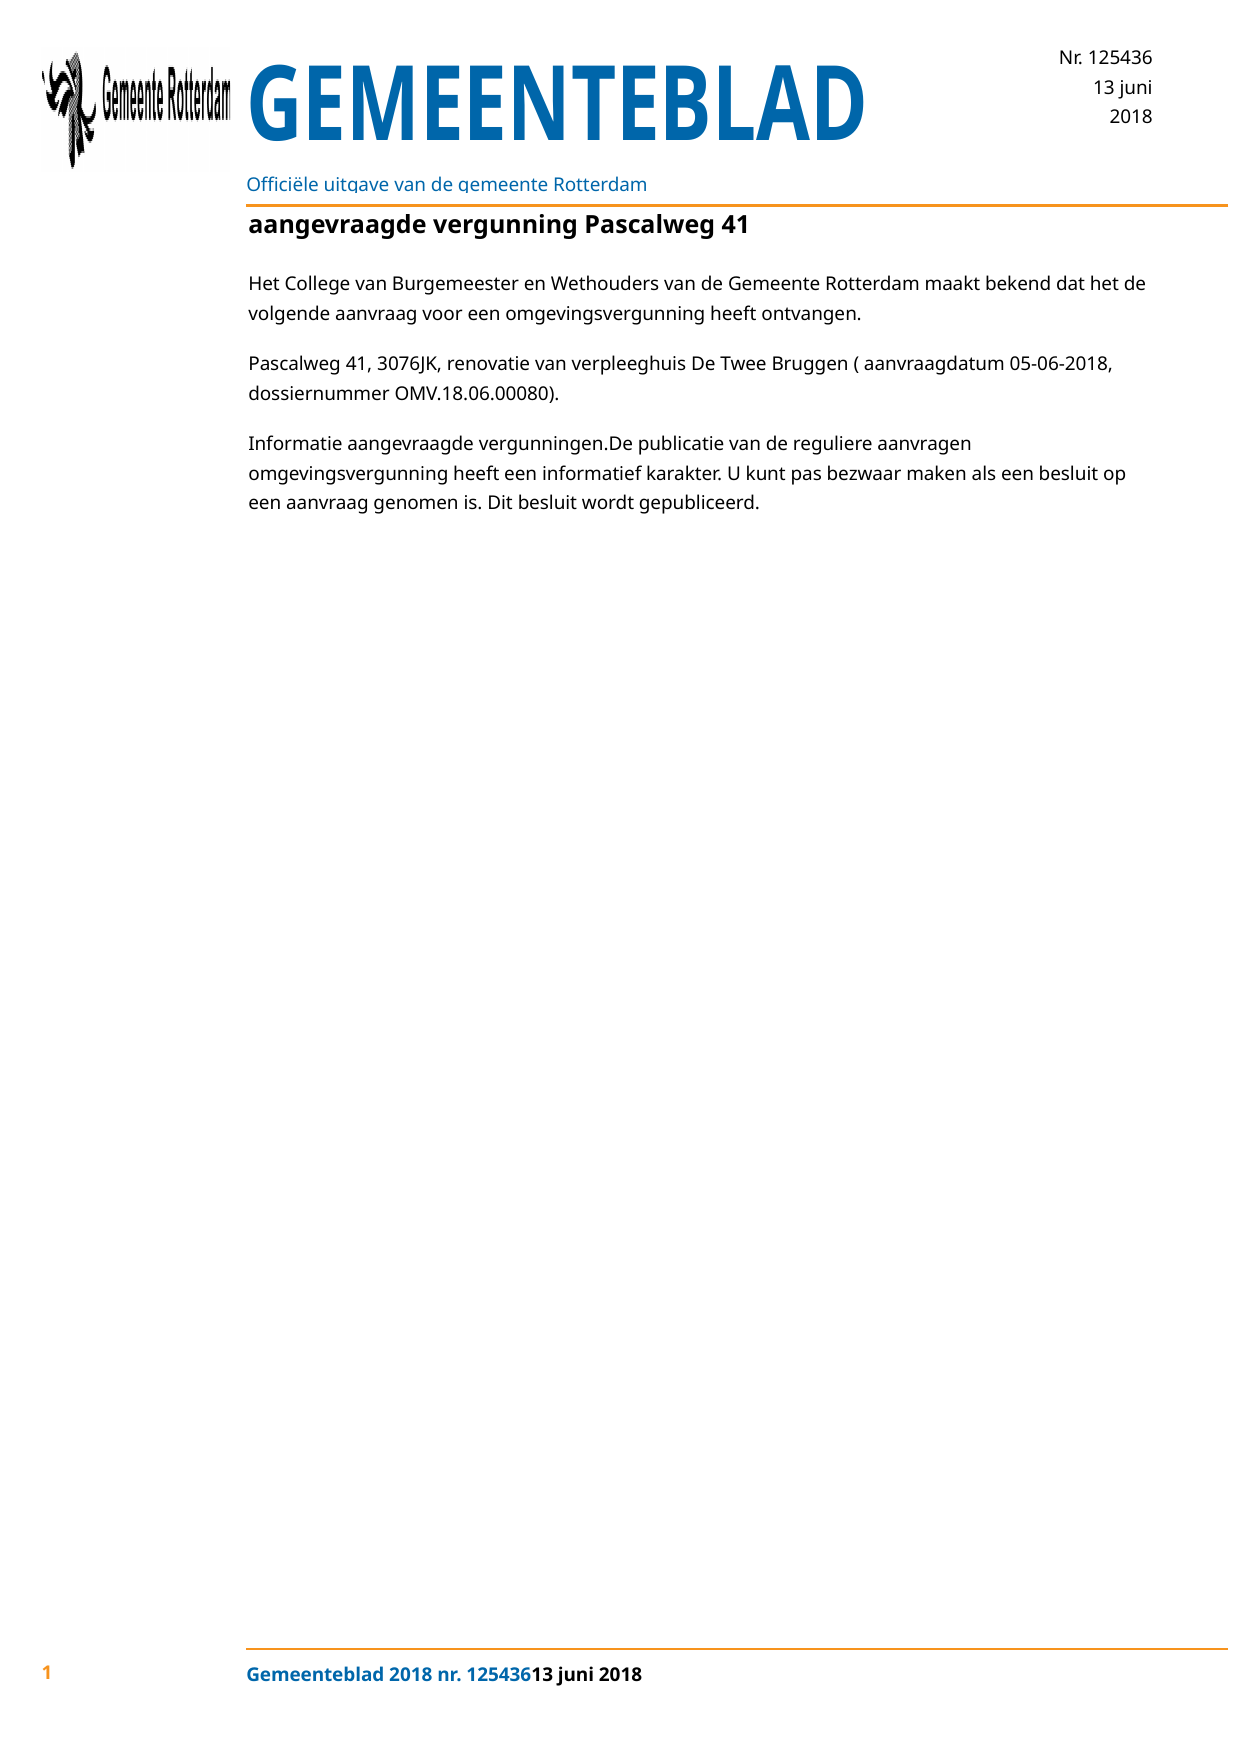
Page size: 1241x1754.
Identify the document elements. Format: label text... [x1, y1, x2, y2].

text Pascalweg 41, 3076JK, renovatie van verpleeghuis De Twee Bruggen ( aanvraagdatum 05-06-2018, dossiernummer OMV.18.06.00080). [248, 350, 1152, 406]
text Het College van Burgemeester en Wethouders van de Gemeente Rotterdam maakt bekend dat het de volgende aanvraag voor een omgevingsvergunning heeft ontvangen. [248, 270, 1152, 326]
picture [41, 47, 231, 172]
text aangevraagde vergunning Pascalweg 41 [248, 207, 1152, 241]
text Informatie aangevraagde vergunningen.De publicatie van de reguliere aanvragen omgevingsvergunning heeft een informatief karakter. U kunt pas bezwaar maken als een besluit op een aanvraag genomen is. Dit besluit wordt gepubliceerd. [248, 430, 1152, 515]
